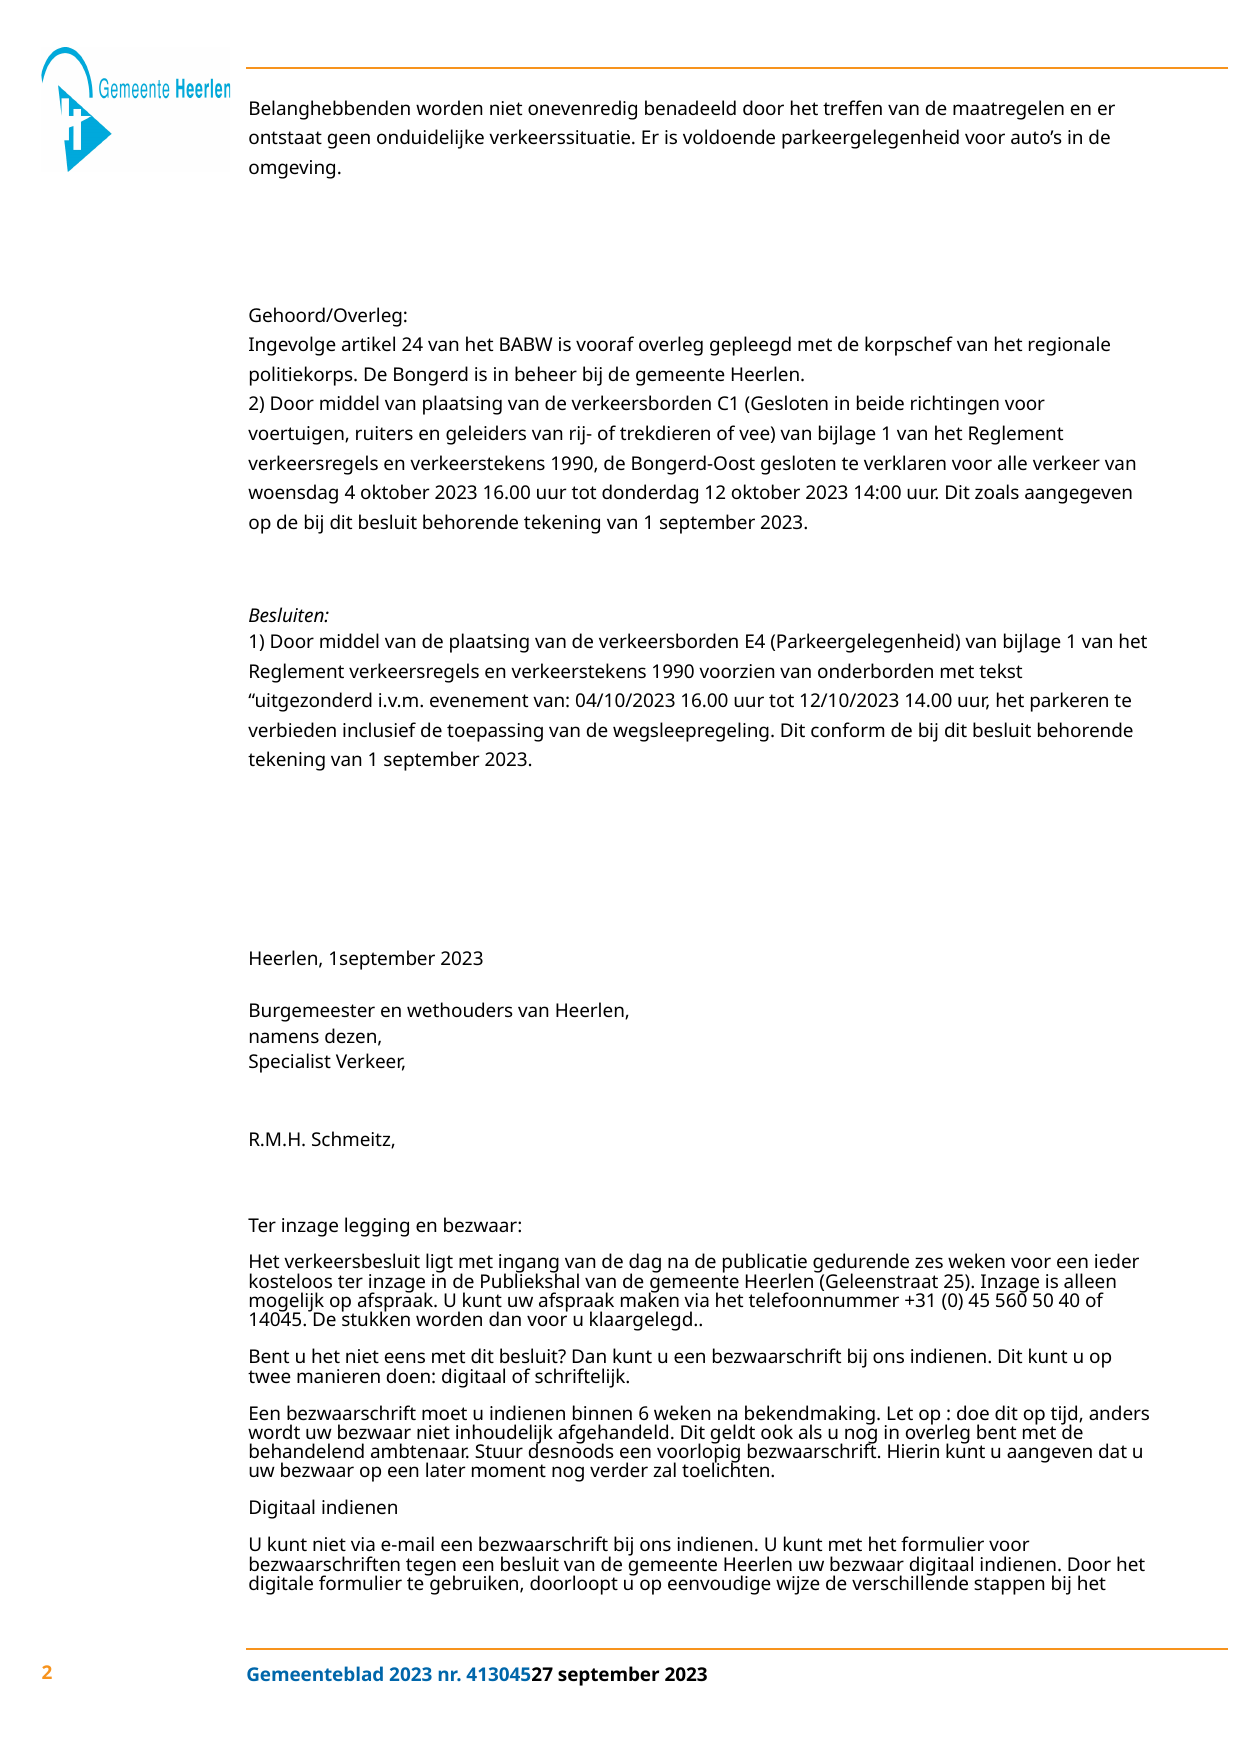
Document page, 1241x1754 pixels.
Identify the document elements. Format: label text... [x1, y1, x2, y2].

text Het verkeersbesluit ligt met ingang van de dag na de publicatie gedurende zes weken voor een ieder kosteloos ter inzage in de Publiekshal van de gemeente Heerlen (Geleenstraat 25). Inzage is alleen mogelijk op afspraak. U kunt uw afspraak maken via het telefoonnummer +31 (0) 45 560 50 40 of 14045. De stukken worden dan voor u klaargelegd.. [248, 1253, 1152, 1331]
text Digitaal indienen [248, 1499, 1152, 1519]
text Specialist Verkeer, [248, 1048, 1152, 1074]
text R.M.H. Schmeitz, [248, 1126, 1152, 1151]
text namens dezen, [248, 1023, 1152, 1048]
text Heerlen, 1september 2023 [248, 946, 1152, 971]
text 2) Door middel van plaatsing van de verkeersborden C1 (Gesloten in beide richtingen voor voertuigen, ruiters en geleiders van rij- of trekdieren of vee) van bijlage 1 van het Reglement verkeersregels en verkeerstekens 1990, de Bongerd-Oost gesloten te verklaren voor alle verkeer van woensdag 4 oktober 2023 16.00 uur tot donderdag 12 oktober 2023 14:00 uur. Dit zoals aangegeven op de bij dit besluit behorende tekening van 1 september 2023. [248, 391, 1152, 535]
text Besluiten: [248, 602, 1152, 628]
text 1) Door middel van de plaatsing van de verkeersborden E4 (Parkeergelegenheid) van bijlage 1 van het Reglement verkeersregels en verkeerstekens 1990 voorzien van onderborden met tekst “uitgezonderd i.v.m. evenement van: 04/10/2023 16.00 uur tot 12/10/2023 14.00 uur, het parkeren te verbieden inclusief de toepassing van de wegsleepregeling. Dit conform de bij dit besluit behorende tekening van 1 september 2023. [248, 628, 1152, 772]
picture [41, 47, 59, 70]
text Ingevolge artikel 24 van het BABW is vooraf overleg gepleegd met de korpschef van het regionale politiekorps. De Bongerd is in beheer bij de gemeente Heerlen. [248, 331, 1152, 387]
text Een bezwaarschrift moet u indienen binnen 6 weken na bekendmaking. Let op : doe dit op tijd, anders wordt uw bezwaar niet inhoudelijk afgehandeld. Dit geldt ook als u nog in overleg bent met de behandelend ambtenaar. Stuur desnoods een voorlopig bezwaarschrift. Hierin kunt u aangeven dat u uw bezwaar op een later moment nog verder zal toelichten. [248, 1404, 1152, 1482]
picture [41, 47, 231, 172]
text Bent u het niet eens met dit besluit? Dan kunt u een bezwaarschrift bij ons indienen. Dit kunt u op twee manieren doen: digitaal of schriftelijk. [248, 1348, 1152, 1387]
text Gehoord/Overleg: [248, 302, 1152, 328]
text U kunt niet via e-mail een bezwaarschrift bij ons indienen. U kunt met het formulier voor bezwaarschriften tegen een besluit van de gemeente Heerlen uw bezwaar digitaal indienen. Door het digitale formulier te gebruiken, doorloopt u op eenvoudige wijze de verschillende stappen bij het [248, 1536, 1152, 1594]
text Belanghebbenden worden niet onevenredig benadeeld door het treffen van de maatregelen en er ontstaat geen onduidelijke verkeerssituatie. Er is voldoende parkeergelegenheid voor auto’s in de omgeving. [248, 95, 1152, 180]
text Ter inzage legging en bezwaar: [248, 1217, 1152, 1236]
text Burgemeester en wethouders van Heerlen, [248, 997, 1152, 1023]
